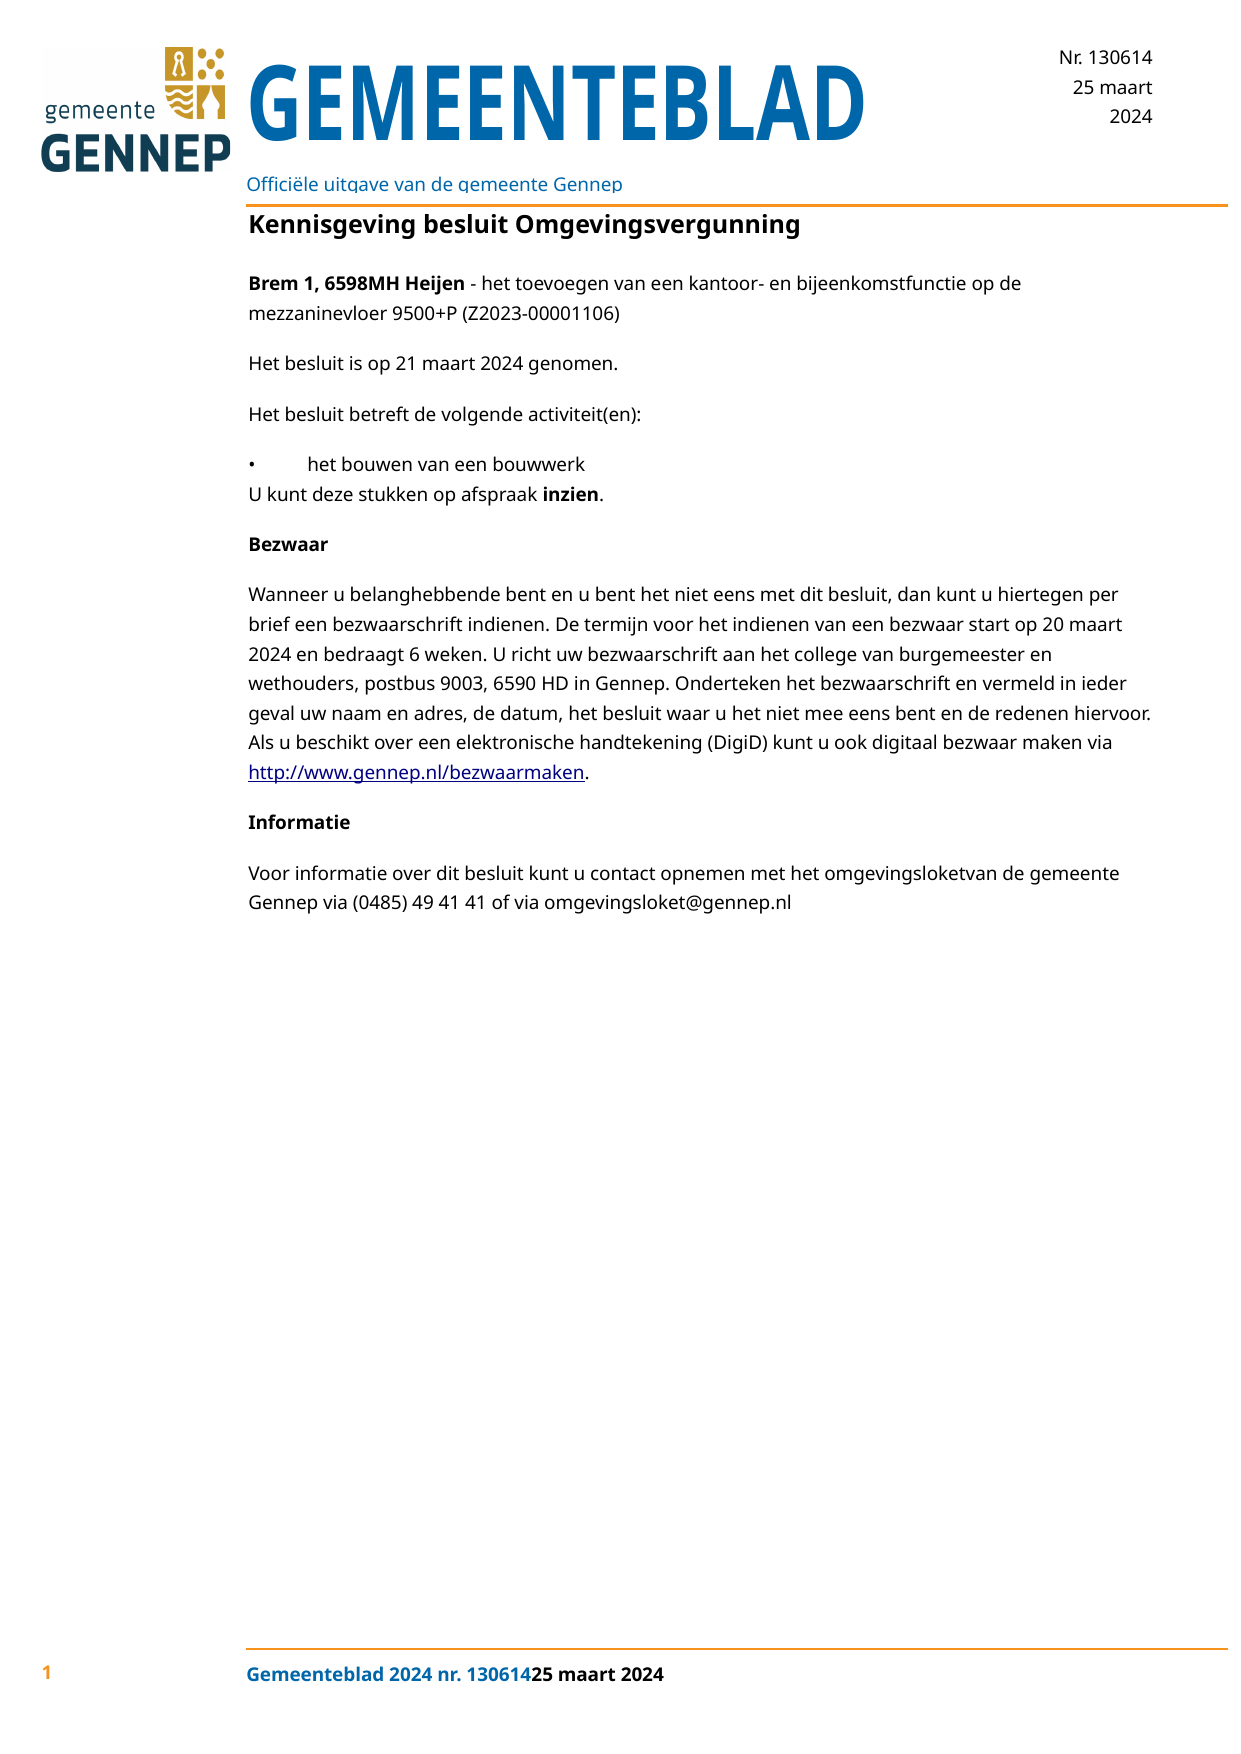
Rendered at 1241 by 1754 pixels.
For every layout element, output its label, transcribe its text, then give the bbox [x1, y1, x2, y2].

text Kennisgeving besluit Omgevingsvergunning [248, 207, 1152, 241]
text Brem 1, 6598MH Heijen - het toevoegen van een kantoor- en bijeenkomstfunctie op de mezzaninevloer 9500+P (Z2023-00001106) [248, 270, 1152, 326]
text Bezwaar [248, 531, 1152, 557]
text Het besluit betreft de volgende activiteit(en): [248, 401, 1152, 426]
text U kunt deze stukken op afspraak inzien. [248, 481, 1152, 506]
picture [41, 47, 231, 172]
text Informatie [248, 809, 1152, 835]
text Het besluit is op 21 maart 2024 genomen. [248, 350, 1152, 376]
text Wanneer u belanghebbende bent en u bent het niet eens met dit besluit, dan kunt u hiertegen per brief een bezwaarschrift indienen. De termijn voor het indienen van een bezwaar start op 20 maart 2024 en bedraagt 6 weken. U richt uw bezwaarschrift aan het college van burgemeester en wethouders, postbus 9003, 6590 HD in Gennep. Onderteken het bezwaarschrift en vermeld in ieder geval uw naam en adres, de datum, het besluit waar u het niet mee eens bent en de redenen hiervoor. Als u beschikt over een elektronische handtekening (DigiD) kunt u ook digitaal bezwaar maken via http://www.gennep.nl/bezwaarmaken. [248, 582, 1152, 785]
text Voor informatie over dit besluit kunt u contact opnemen met het omgevingsloketvan de gemeente Gennep via (0485) 49 41 41 of via omgevingsloket@gennep.nl [248, 860, 1152, 915]
list het bouwen van een bouwwerk [248, 451, 1152, 477]
